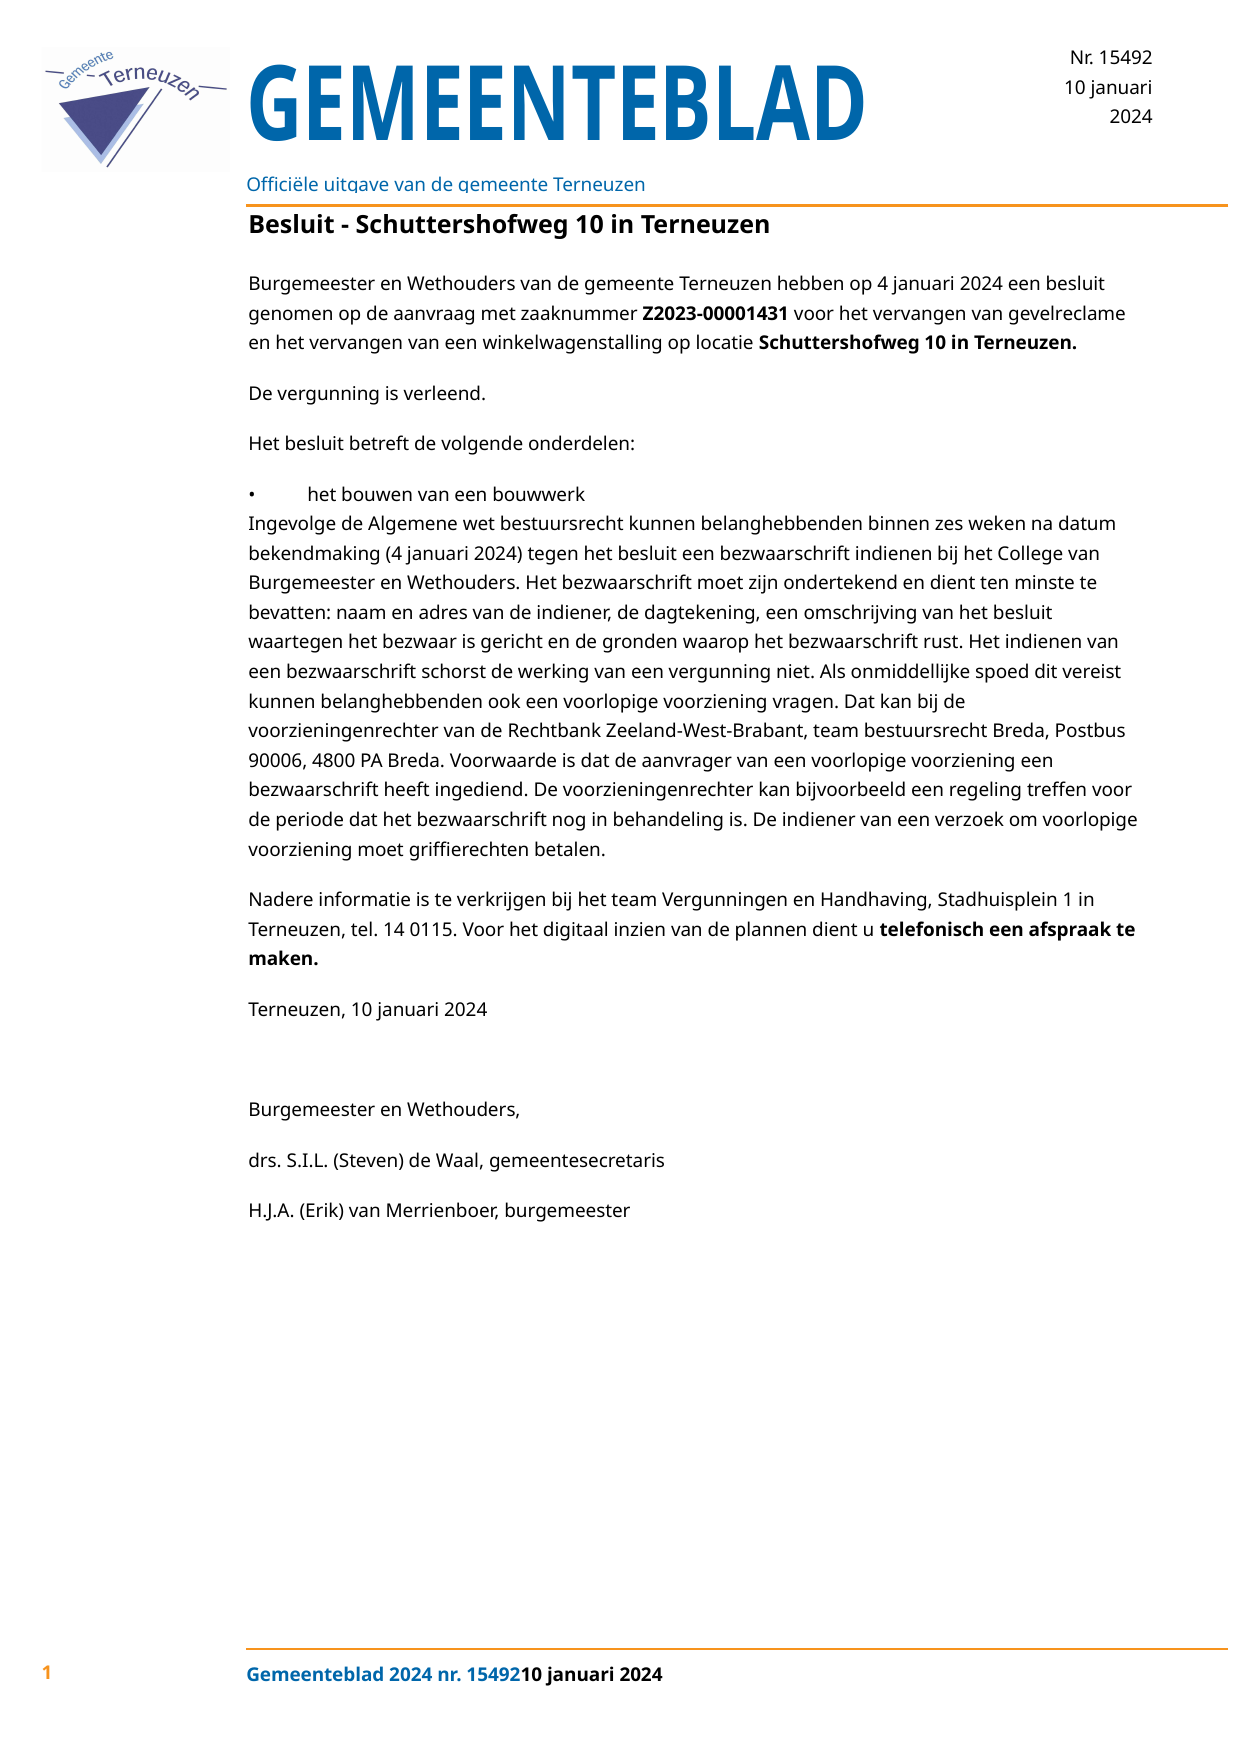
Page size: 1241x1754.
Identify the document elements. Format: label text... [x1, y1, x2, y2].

text Besluit - Schuttershofweg 10 in Terneuzen [248, 207, 1152, 241]
list het bouwen van een bouwwerk [248, 481, 1152, 506]
text drs. S.I.L. (Steven) de Waal, gemeentesecretaris [248, 1147, 1152, 1173]
text Het besluit betreft de volgende onderdelen: [248, 430, 1152, 456]
text H.J.A. (Erik) van Merrienboer, burgemeester [248, 1197, 1152, 1223]
text Burgemeester en Wethouders, [248, 1097, 1152, 1122]
text Terneuzen, 10 januari 2024 [248, 996, 1152, 1021]
text De vergunning is verleend. [248, 380, 1152, 406]
text Burgemeester en Wethouders van de gemeente Terneuzen hebben op 4 januari 2024 een besluit genomen op de aanvraag met zaaknummer Z2023-00001431 voor het vervangen van gevelreclame en het vervangen van een winkelwagenstalling op locatie Schuttershofweg 10 in Terneuzen. [248, 270, 1152, 355]
picture [41, 47, 231, 172]
text Nadere informatie is te verkrijgen bij het team Vergunningen en Handhaving, Stadhuisplein 1 in Terneuzen, tel. 14 0115. Voor het digitaal inzien van de plannen dient u telefonisch een afspraak te maken. [248, 886, 1152, 971]
text Ingevolge de Algemene wet bestuursrecht kunnen belanghebbenden binnen zes weken na datum bekendmaking (4 januari 2024) tegen het besluit een bezwaarschrift indienen bij het College van Burgemeester en Wethouders. Het bezwaarschrift moet zijn ondertekend en dient ten minste te bevatten: naam en adres van de indiener, de dagtekening, een omschrijving van het besluit waartegen het bezwaar is gericht en de gronden waarop het bezwaarschrift rust. Het indienen van een bezwaarschrift schorst de werking van een vergunning niet. Als onmiddellijke spoed dit vereist kunnen belanghebbenden ook een voorlopige voorziening vragen. Dat kan bij de voorzieningenrechter van de Rechtbank Zeeland-West-Brabant, team bestuursrecht Breda, Postbus 90006, 4800 PA Breda. Voorwaarde is dat de aanvrager van een voorlopige voorziening een bezwaarschrift heeft ingediend. De voorzieningenrechter kan bijvoorbeeld een regeling treffen voor de periode dat het bezwaarschrift nog in behandeling is. De indiener van een verzoek om voorlopige voorziening moet griffierechten betalen. [248, 510, 1152, 861]
